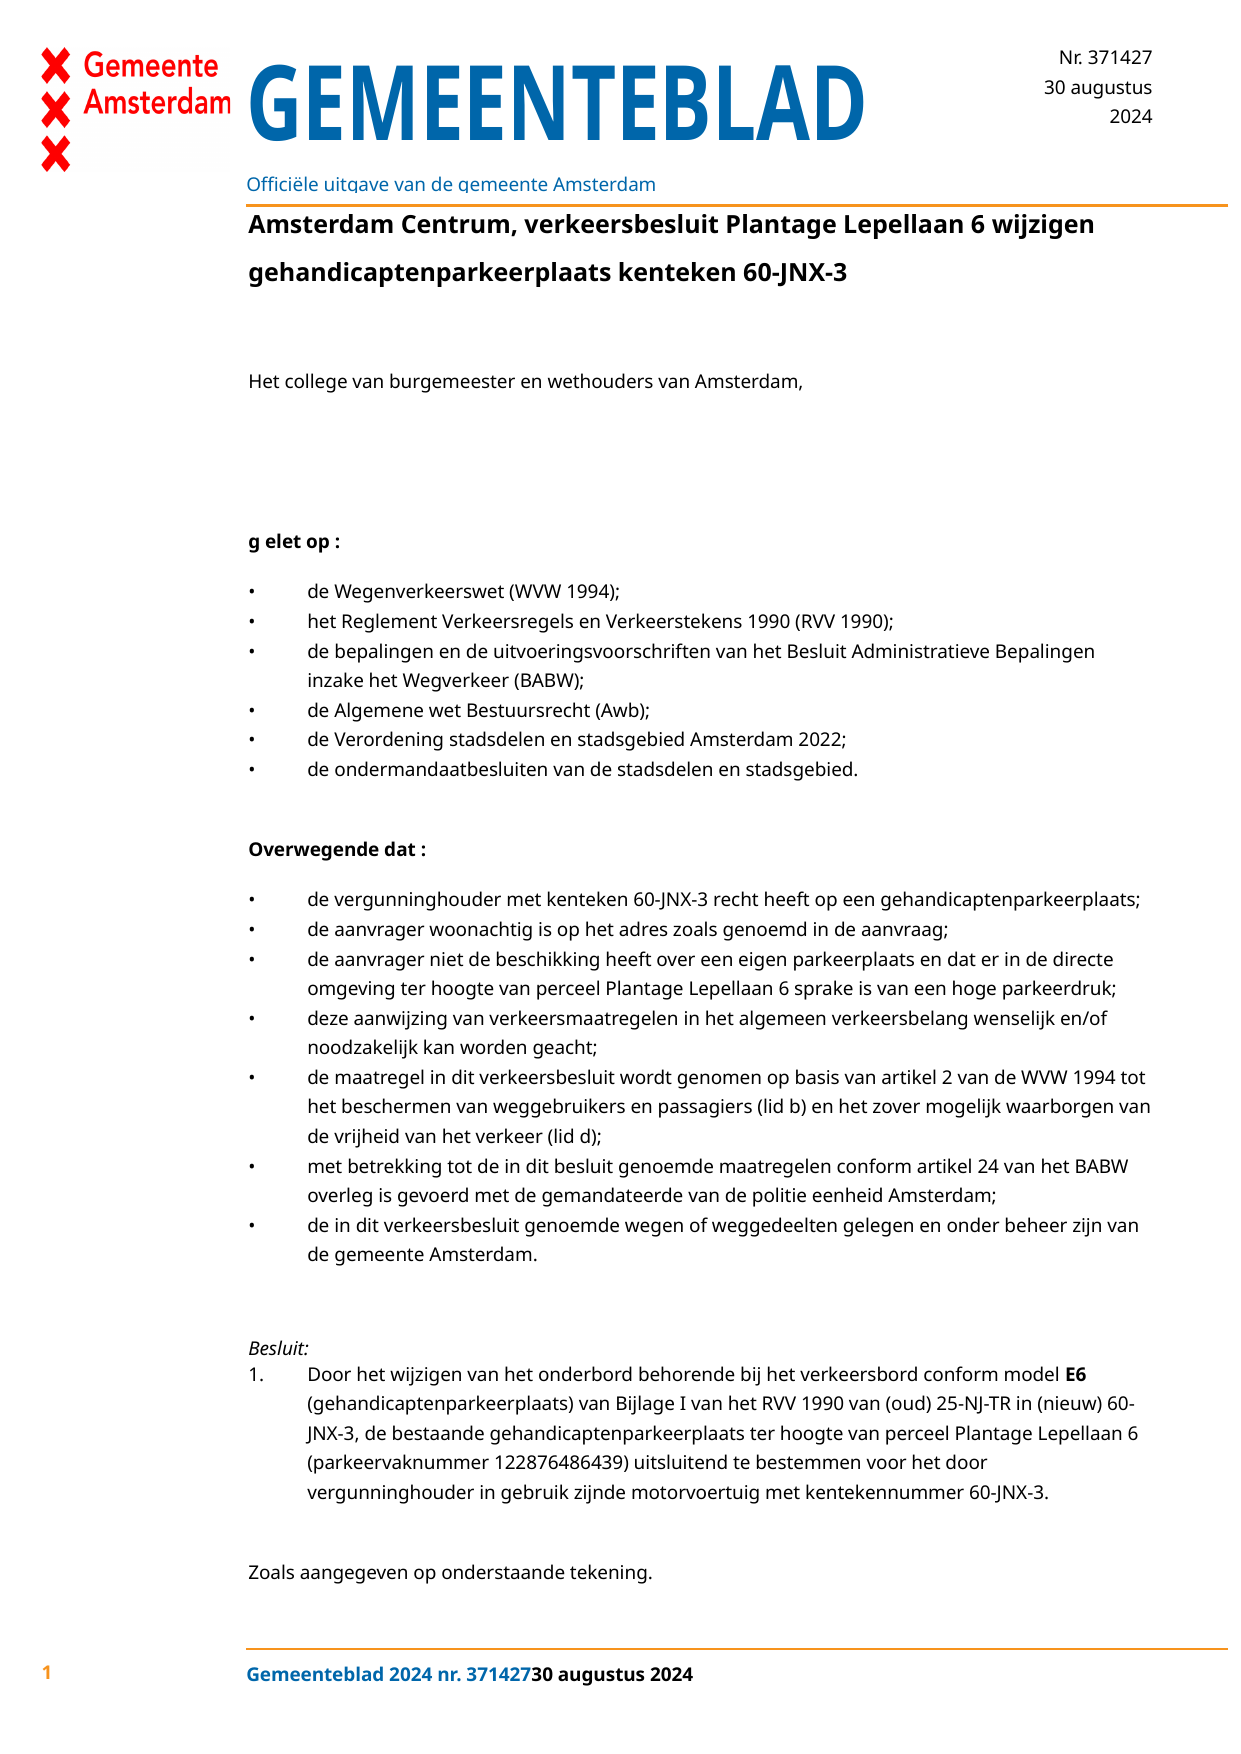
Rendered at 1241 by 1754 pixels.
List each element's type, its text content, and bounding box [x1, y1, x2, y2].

list het Reglement Verkeersregels en Verkeerstekens 1990 (RVV 1990); [248, 608, 1152, 634]
text Amsterdam Centrum, verkeersbesluit Plantage Lepellaan 6 wijzigen gehandicaptenparkeerplaats kenteken 60-JNX-3 [248, 207, 1152, 288]
picture [41, 47, 231, 172]
list de Verordening stadsdelen en stadsgebied Amsterdam 2022; [248, 727, 1152, 752]
list deze aanwijzing van verkeersmaatregelen in het algemeen verkeersbelang wenselijk en/of noodzakelijk kan worden geacht; [248, 1005, 1152, 1060]
list de ondermandaatbesluiten van de stadsdelen en stadsgebied. [248, 756, 1152, 782]
text Het college van burgemeester en wethouders van Amsterdam, [248, 368, 1152, 394]
list de Algemene wet Bestuursrecht (Awb); [248, 697, 1152, 723]
text Besluit: [248, 1335, 1152, 1361]
list met betrekking tot de in dit besluit genoemde maatregelen conform artikel 24 van het BABW overleg is gevoerd met de gemandateerde van de politie eenheid Amsterdam; [248, 1153, 1152, 1208]
list de maatregel in dit verkeersbesluit wordt genomen op basis van artikel 2 van de WVW 1994 tot het beschermen van weggebruikers en passagiers (lid b) en het zover mogelijk waarborgen van de vrijheid van het verkeer (lid d); [248, 1064, 1152, 1149]
list de in dit verkeersbesluit genoemde wegen of weggedeelten gelegen en onder beheer zijn van de gemeente Amsterdam. [248, 1212, 1152, 1267]
text g elet op : [248, 528, 1152, 554]
list de aanvrager woonachtig is op het adres zoals genoemd in de aanvraag; [248, 916, 1152, 942]
list de vergunninghouder met kenteken 60-JNX-3 recht heeft op een gehandicaptenparkeerplaats; [248, 887, 1152, 912]
text Overwegende dat : [248, 836, 1152, 862]
list de aanvrager niet de beschikking heeft over een eigen parkeerplaats en dat er in de directe omgeving ter hoogte van perceel Plantage Lepellaan 6 sprake is van een hoge parkeerdruk; [248, 946, 1152, 1001]
list de bepalingen en de uitvoeringsvoorschriften van het Besluit Administratieve Bepalingen inzake het Wegverkeer (BABW); [248, 638, 1152, 693]
list Door het wijzigen van het onderbord behorende bij het verkeersbord conform model E6 (gehandicaptenparkeerplaats) van Bijlage I van het RVV 1990 van (oud) 25-NJ-TR in (nieuw) 60-JNX-3, de bestaande gehandicaptenparkeerplaats ter hoogte van perceel Plantage Lepellaan 6 (parkeervaknummer 122876486439) uitsluitend te bestemmen voor het door vergunninghouder in gebruik zijnde motorvoertuig met kentekennummer 60-JNX-3. [248, 1361, 1152, 1505]
list de Wegenverkeerswet (WVW 1994); [248, 579, 1152, 604]
text Zoals aangegeven op onderstaande tekening. [248, 1559, 1152, 1585]
